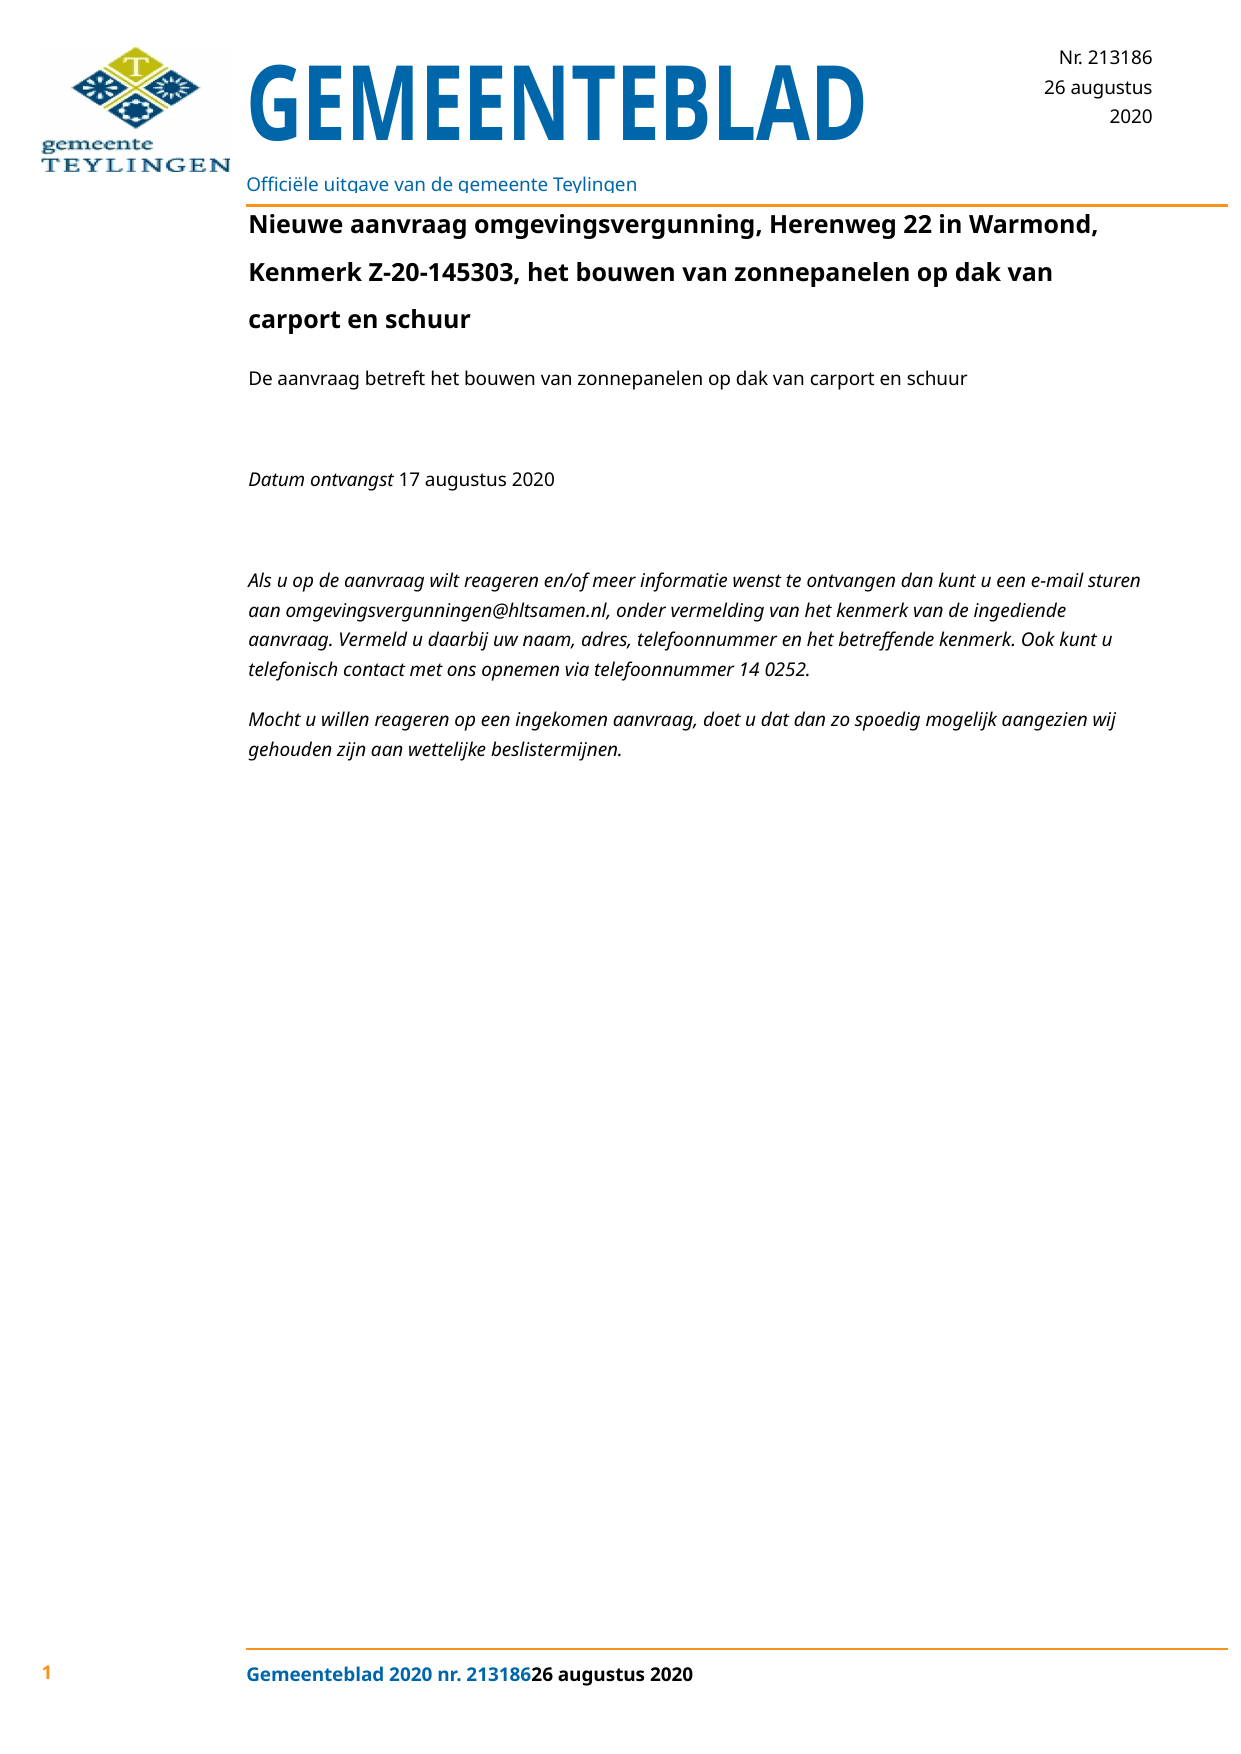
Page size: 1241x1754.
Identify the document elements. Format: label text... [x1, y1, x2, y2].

text Als u op de aanvraag wilt reageren en/of meer informatie wenst te ontvangen dan kunt u een e-mail sturen aan omgevingsvergunningen@hltsamen.nl, onder vermelding van het kenmerk van de ingediende aanvraag. Vermeld u daarbij uw naam, adres, telefoonnummer en het betreffende kenmerk. Ook kunt u telefonisch contact met ons opnemen via telefoonnummer 14 0252. [248, 567, 1152, 682]
picture [41, 47, 231, 172]
text Datum ontvangst 17 augustus 2020 [248, 466, 1152, 492]
text Mocht u willen reageren op een ingekomen aanvraag, doet u dat dan zo spoedig mogelijk aangezien wij gehouden zijn aan wettelijke beslistermijnen. [248, 706, 1152, 762]
text De aanvraag betreft het bouwen van zonnepanelen op dak van carport en schuur [248, 366, 1152, 391]
text Nieuwe aanvraag omgevingsvergunning, Herenweg 22 in Warmond, Kenmerk Z-20-145303, het bouwen van zonnepanelen op dak van carport en schuur [248, 207, 1152, 336]
